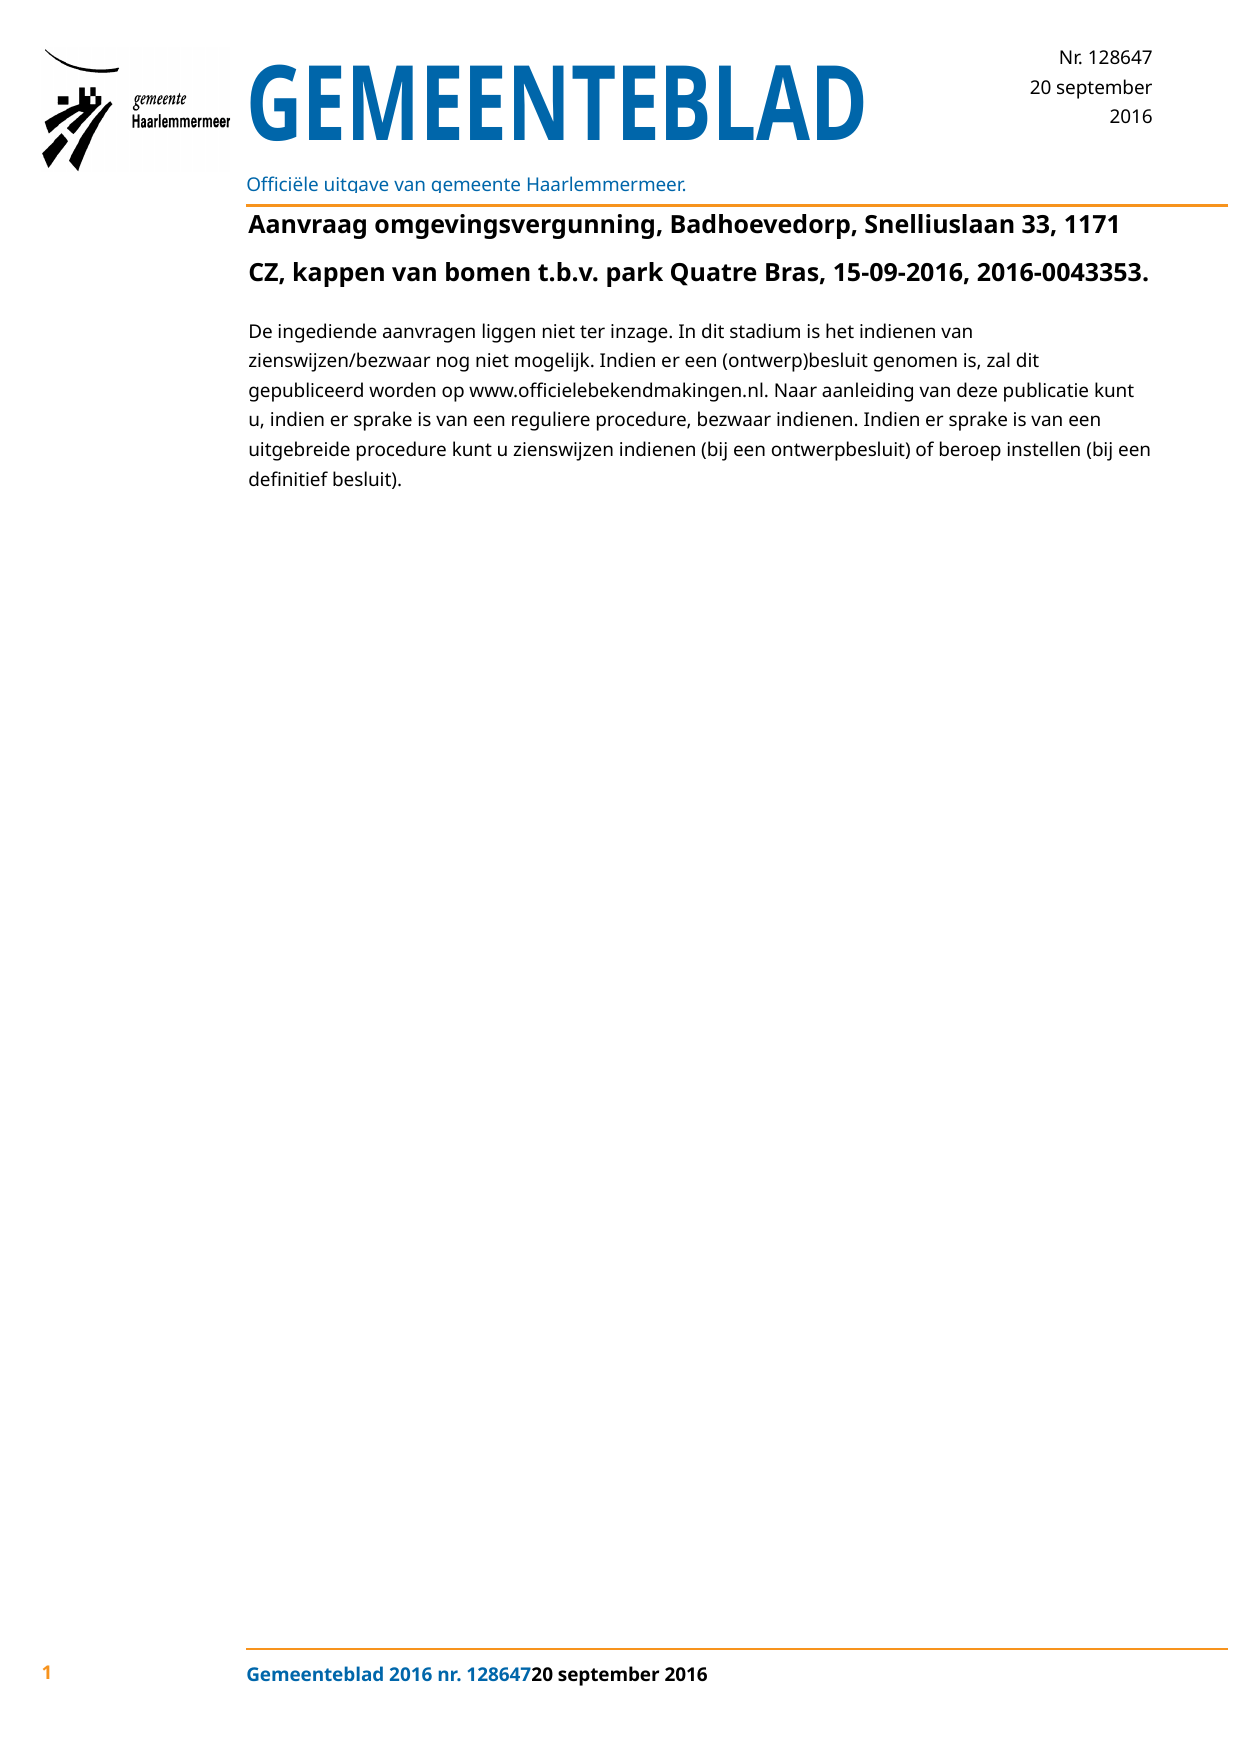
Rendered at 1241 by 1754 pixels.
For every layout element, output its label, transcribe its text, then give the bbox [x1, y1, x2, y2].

text De ingediende aanvragen liggen niet ter inzage. In dit stadium is het indienen van zienswijzen/bezwaar nog niet mogelijk. Indien er een (ontwerp)besluit genomen is, zal dit gepubliceerd worden op www.officielebekendmakingen.nl. Naar aanleiding van deze publicatie kunt u, indien er sprake is van een reguliere procedure, bezwaar indienen. Indien er sprake is van een uitgebreide procedure kunt u zienswijzen indienen (bij een ontwerpbesluit) of beroep instellen (bij een definitief besluit). [248, 318, 1152, 492]
picture [41, 47, 231, 172]
text Aanvraag omgevingsvergunning, Badhoevedorp, Snelliuslaan 33, 1171 CZ, kappen van bomen t.b.v. park Quatre Bras, 15-09-2016, 2016-0043353. [248, 207, 1152, 288]
